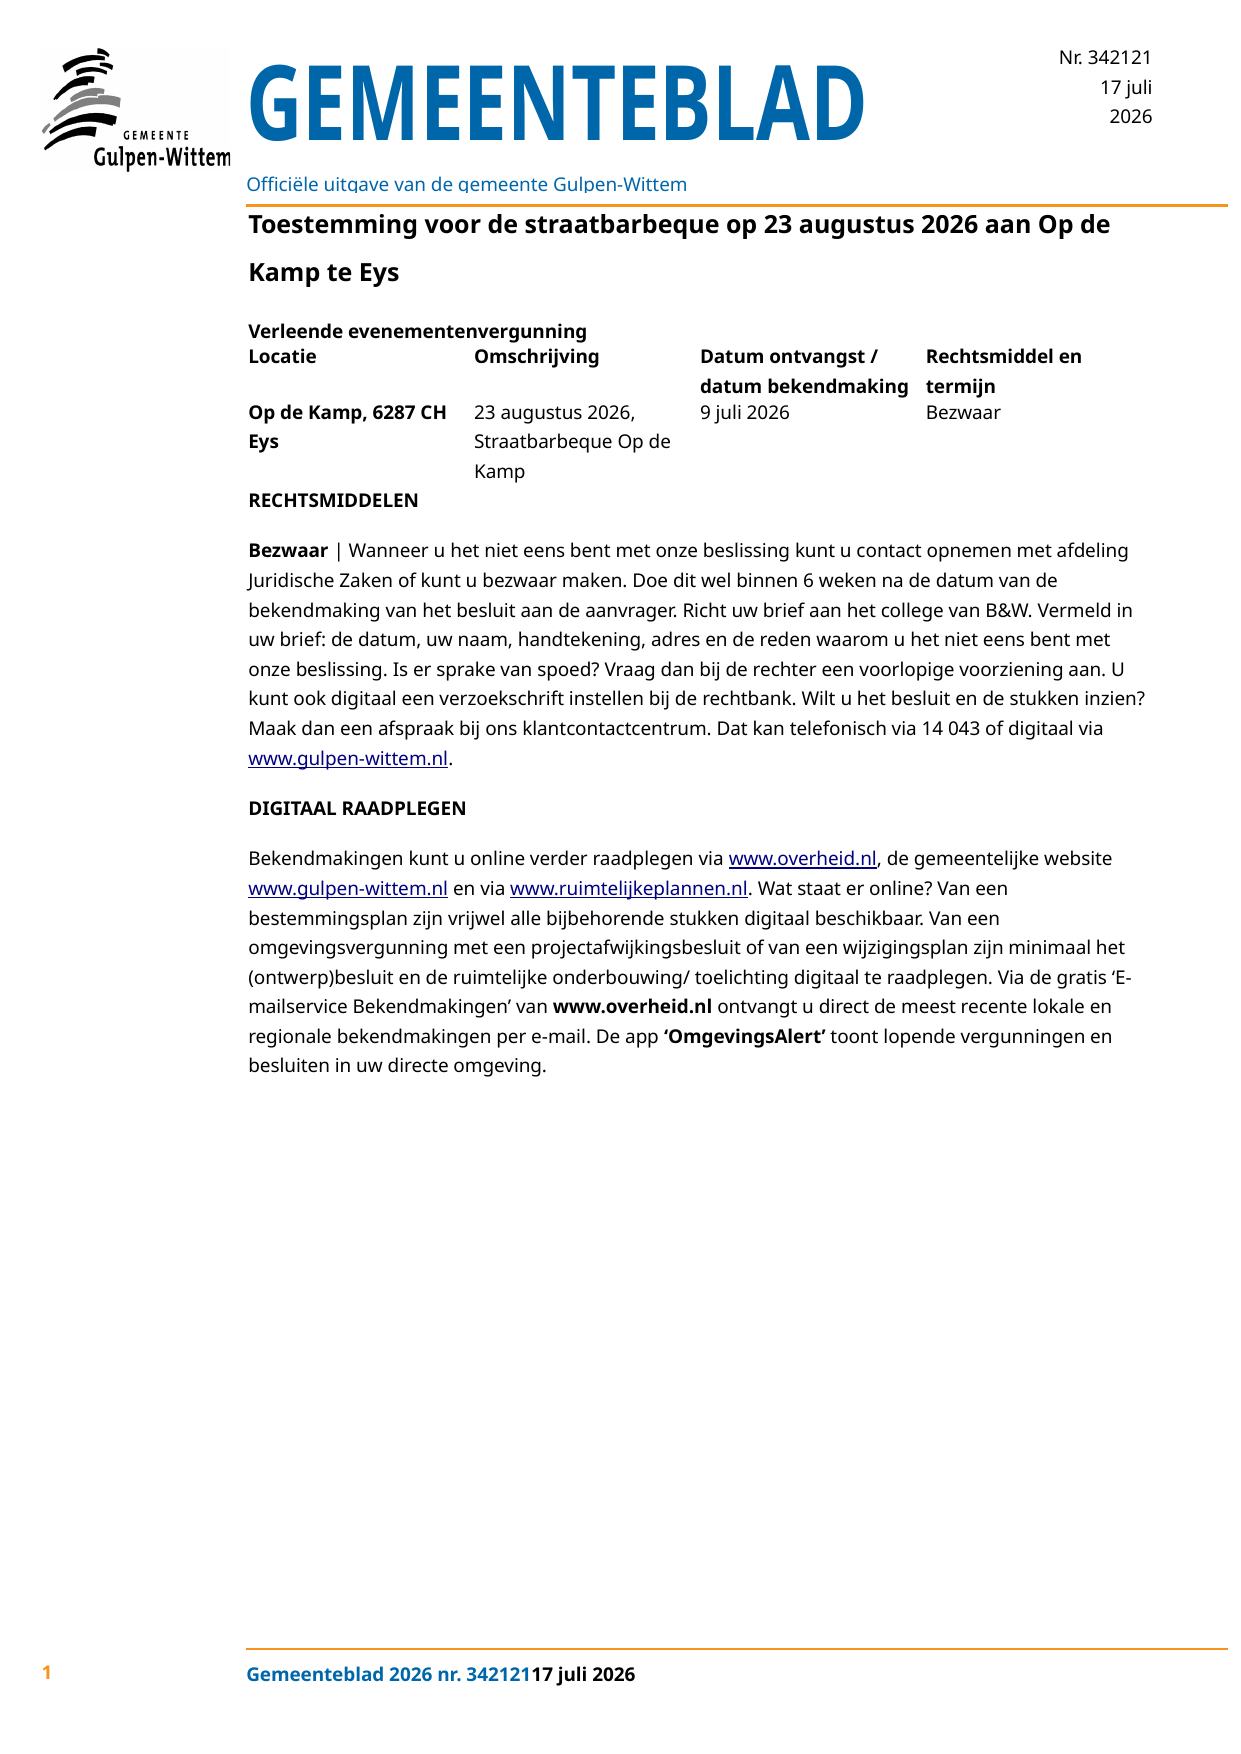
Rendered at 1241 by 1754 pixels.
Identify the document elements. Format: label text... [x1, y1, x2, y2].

table_cell Omschrijving [474, 344, 700, 399]
text RECHTSMIDDELEN [248, 487, 1152, 513]
text Toestemming voor de straatbarbeque op 23 augustus 2026 aan Op de Kamp te Eys [248, 207, 1152, 288]
picture [41, 47, 231, 172]
table_cell Bezwaar [926, 399, 1152, 484]
text Bezwaar | Wanneer u het niet eens bent met onze beslissing kunt u contact opnemen met afdeling Juridische Zaken of kunt u bezwaar maken. Doe dit wel binnen 6 weken na de datum van de bekendmaking van het besluit aan de aanvrager. Richt uw brief aan het college van B&W. Vermeld in uw brief: de datum, uw naam, handtekening, adres en de reden waarom u het niet eens bent met onze beslissing. Is er sprake van spoed? Vraag dan bij de rechter een voorlopige voorziening aan. U kunt ook digitaal een verzoekschrift instellen bij de rechtbank. Wilt u het besluit en de stukken inzien? Maak dan een afspraak bij ons klantcontactcentrum. Dat kan telefonisch via 14 043 of digitaal via www.gulpen-wittem.nl. [248, 538, 1152, 770]
table_header Verleende evenementenvergunning [248, 318, 1152, 344]
table_cell Op de Kamp, 6287 CH Eys [248, 399, 474, 484]
table_cell Locatie [248, 344, 474, 399]
text DIGITAAL RAADPLEGEN [248, 795, 1152, 821]
table_cell 9 juli 2026 [700, 399, 926, 484]
table_cell 23 augustus 2026, Straatbarbeque Op de Kamp [474, 399, 700, 484]
table_cell Datum ontvangst / datum bekendmaking [700, 344, 926, 399]
text Bekendmakingen kunt u online verder raadplegen via www.overheid.nl, de gemeentelijke website www.gulpen-wittem.nl en via www.ruimtelijkeplannen.nl. Wat staat er online? Van een bestemmingsplan zijn vrijwel alle bijbehorende stukken digitaal beschikbaar. Van een omgevingsvergunning met een projectafwijkingsbesluit of van een wijzigingsplan zijn minimaal het (ontwerp)besluit en de ruimtelijke onderbouwing/ toelichting digitaal te raadplegen. Via de gratis ‘E-mailservice Bekendmakingen’ van www.overheid.nl ontvangt u direct de meest recente lokale en regionale bekendmakingen per e-mail. De app ‘OmgevingsAlert’ toont lopende vergunningen en besluiten in uw directe omgeving. [248, 846, 1152, 1078]
table_cell Rechtsmiddel en termijn [926, 344, 1152, 399]
